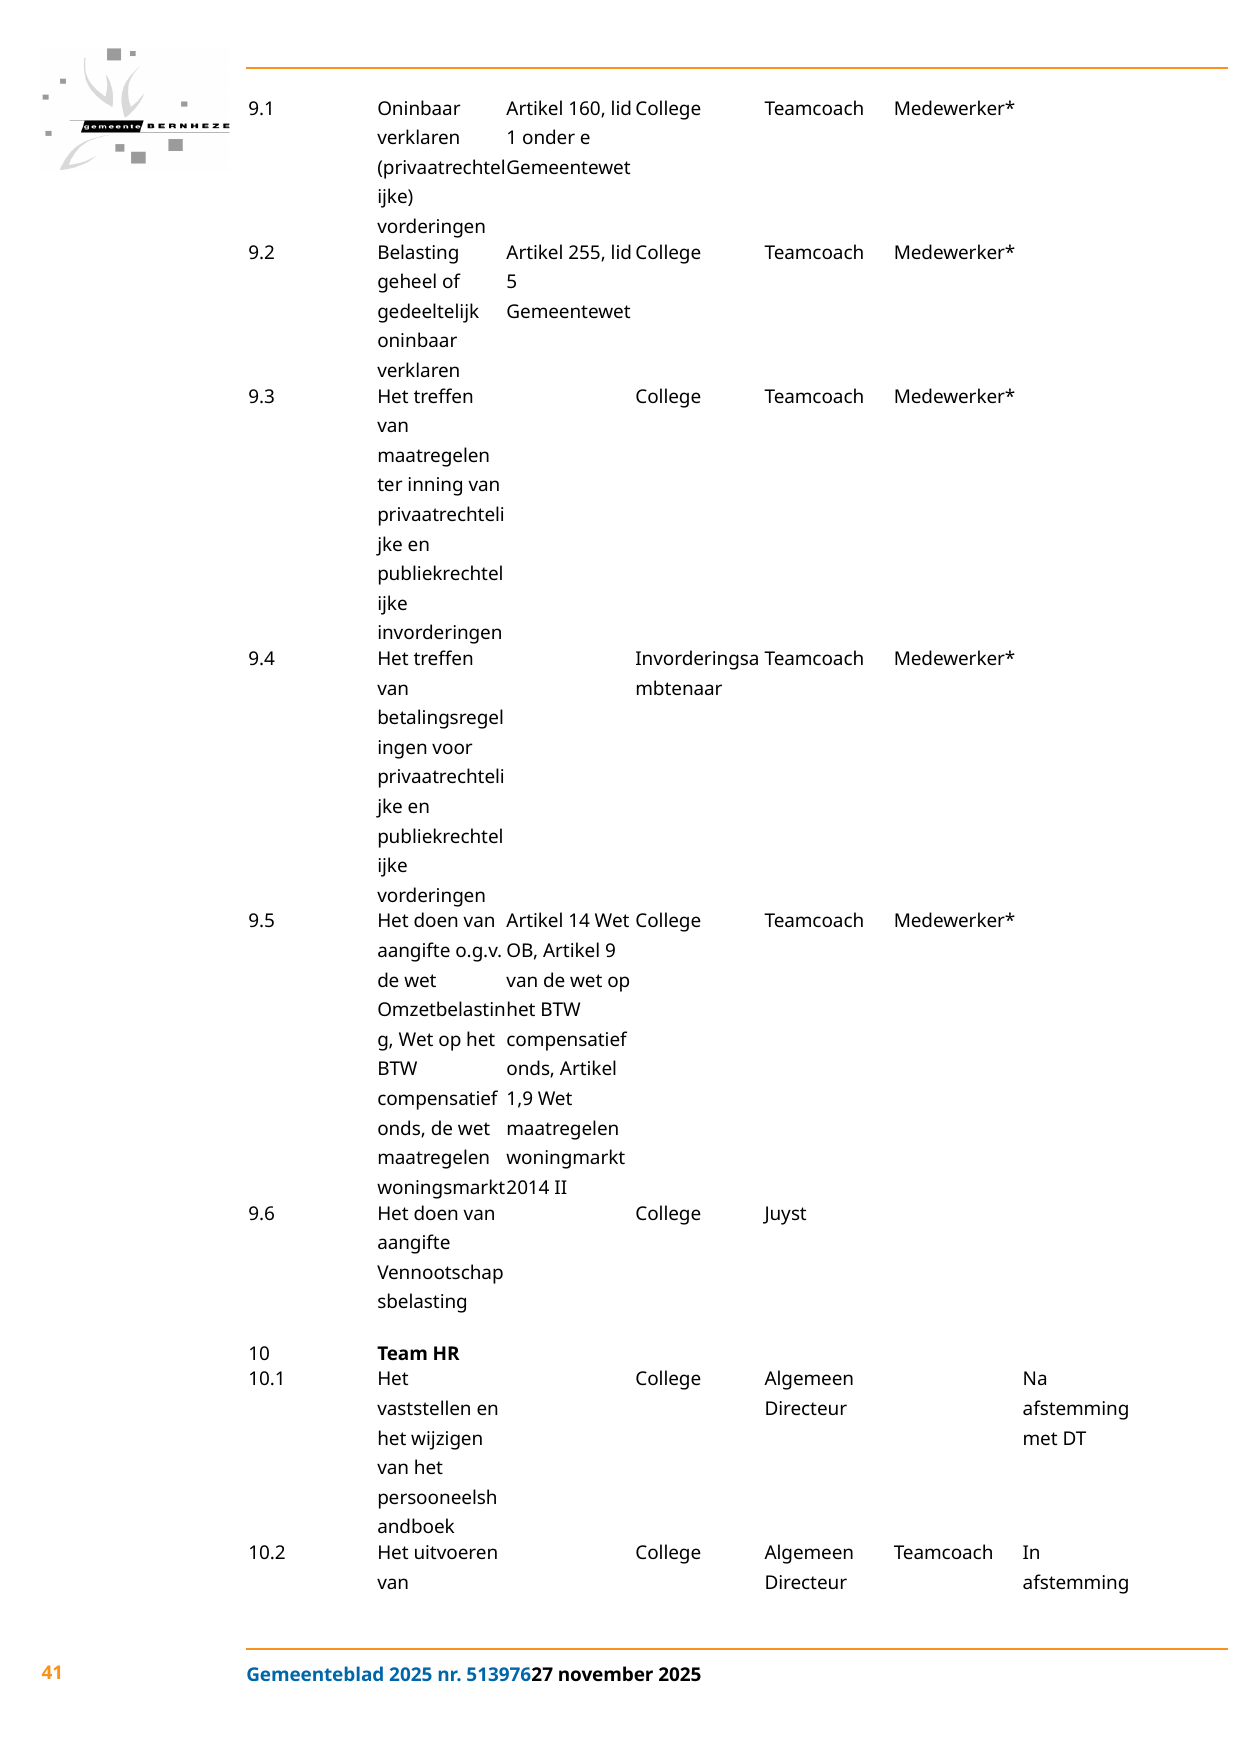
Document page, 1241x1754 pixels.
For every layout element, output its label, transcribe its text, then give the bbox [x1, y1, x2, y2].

table_cell [506, 1200, 635, 1314]
table_cell 9.6 [248, 1200, 377, 1314]
table_cell [1023, 383, 1152, 645]
table_cell Het doen van aangifte Vennootschapsbelasting [377, 1200, 506, 1314]
table_cell Belasting geheel of gedeeltelijk oninbaar verklaren [377, 239, 506, 383]
table_cell Teamcoach [764, 95, 893, 239]
table_cell [1023, 1340, 1152, 1366]
table_cell 9.4 [248, 645, 377, 908]
table_cell Teamcoach [764, 239, 893, 383]
table_cell College [635, 908, 764, 1200]
table_cell [894, 1200, 1022, 1314]
table_cell [1023, 1200, 1152, 1314]
table_cell [1023, 1314, 1152, 1340]
table_cell In afstemming [1023, 1539, 1152, 1594]
table_cell [764, 1340, 893, 1366]
table_cell Medewerker* [894, 908, 1022, 1200]
table_cell Oninbaar verklaren (privaatrechtelijke) vorderingen [377, 95, 506, 239]
table_cell Juyst [764, 1200, 893, 1314]
table_cell [894, 1366, 1022, 1539]
table_cell Team HR [377, 1340, 506, 1366]
table_cell Medewerker* [894, 383, 1022, 645]
table_cell Teamcoach [764, 645, 893, 908]
table_cell [506, 1340, 635, 1366]
table_cell Het vaststellen en het wijzigen van het persooneelshandboek [377, 1366, 506, 1539]
table_cell Artikel 160, lid 1 onder e Gemeentewet [506, 95, 635, 239]
table_cell Het doen van aangifte o.g.v. de wet Omzetbelasting, Wet op het BTW compensatiefonds, de wet maatregelen woningsmarkt [377, 908, 506, 1200]
table_cell [506, 383, 635, 645]
table_cell [1023, 908, 1152, 1200]
picture [41, 47, 231, 172]
table_cell Na afstemming met DT [1023, 1366, 1152, 1539]
table_cell 9.2 [248, 239, 377, 383]
table_cell Teamcoach [894, 1539, 1022, 1594]
table_cell Medewerker* [894, 645, 1022, 908]
table_cell [894, 1340, 1022, 1366]
table_cell [506, 645, 635, 908]
table_cell [764, 1314, 893, 1340]
table_cell Het treffen van betalingsregelingen voor privaatrechtelijke en publiekrechtelijke vorderingen [377, 645, 506, 908]
table_cell [506, 1539, 635, 1594]
table_cell College [635, 1200, 764, 1314]
table_cell Medewerker* [894, 239, 1022, 383]
table_cell College [635, 239, 764, 383]
table_cell [635, 1340, 764, 1366]
table_cell [506, 1314, 635, 1340]
table_cell 10.2 [248, 1539, 377, 1594]
table_cell College [635, 95, 764, 239]
table_cell [1023, 239, 1152, 383]
table_cell Algemeen Directeur [764, 1366, 893, 1539]
table_cell Teamcoach [764, 383, 893, 645]
table_cell [506, 1366, 635, 1539]
table_cell Algemeen Directeur [764, 1539, 893, 1594]
table_cell Artikel 14 Wet OB, Artikel 9 van de wet op het BTW compensatiefonds, Artikel 1,9 Wet maatregelen woningmarkt 2014 II [506, 908, 635, 1200]
table_cell College [635, 1539, 764, 1594]
table_cell College [635, 1366, 764, 1539]
table_cell Artikel 255, lid 5 Gemeentewet [506, 239, 635, 383]
table_cell 9.5 [248, 908, 377, 1200]
table_cell Invorderingsambtenaar [635, 645, 764, 908]
table_cell [1023, 645, 1152, 908]
table_cell [1023, 95, 1152, 239]
table_cell 9.3 [248, 383, 377, 645]
table_cell Teamcoach [764, 908, 893, 1200]
table_cell [377, 1314, 506, 1340]
table_cell Medewerker* [894, 95, 1022, 239]
table_cell [248, 1314, 377, 1340]
table_cell College [635, 383, 764, 645]
table_cell 10.1 [248, 1366, 377, 1539]
table_cell [635, 1314, 764, 1340]
table_cell [894, 1314, 1022, 1340]
table_cell Het treffen van maatregelen ter inning van privaatrechtelijke en publiekrechtelijke invorderingen [377, 383, 506, 645]
table_cell 10 [248, 1340, 377, 1366]
table_cell 9.1 [248, 95, 377, 239]
table_cell Het uitvoeren van [377, 1539, 506, 1594]
